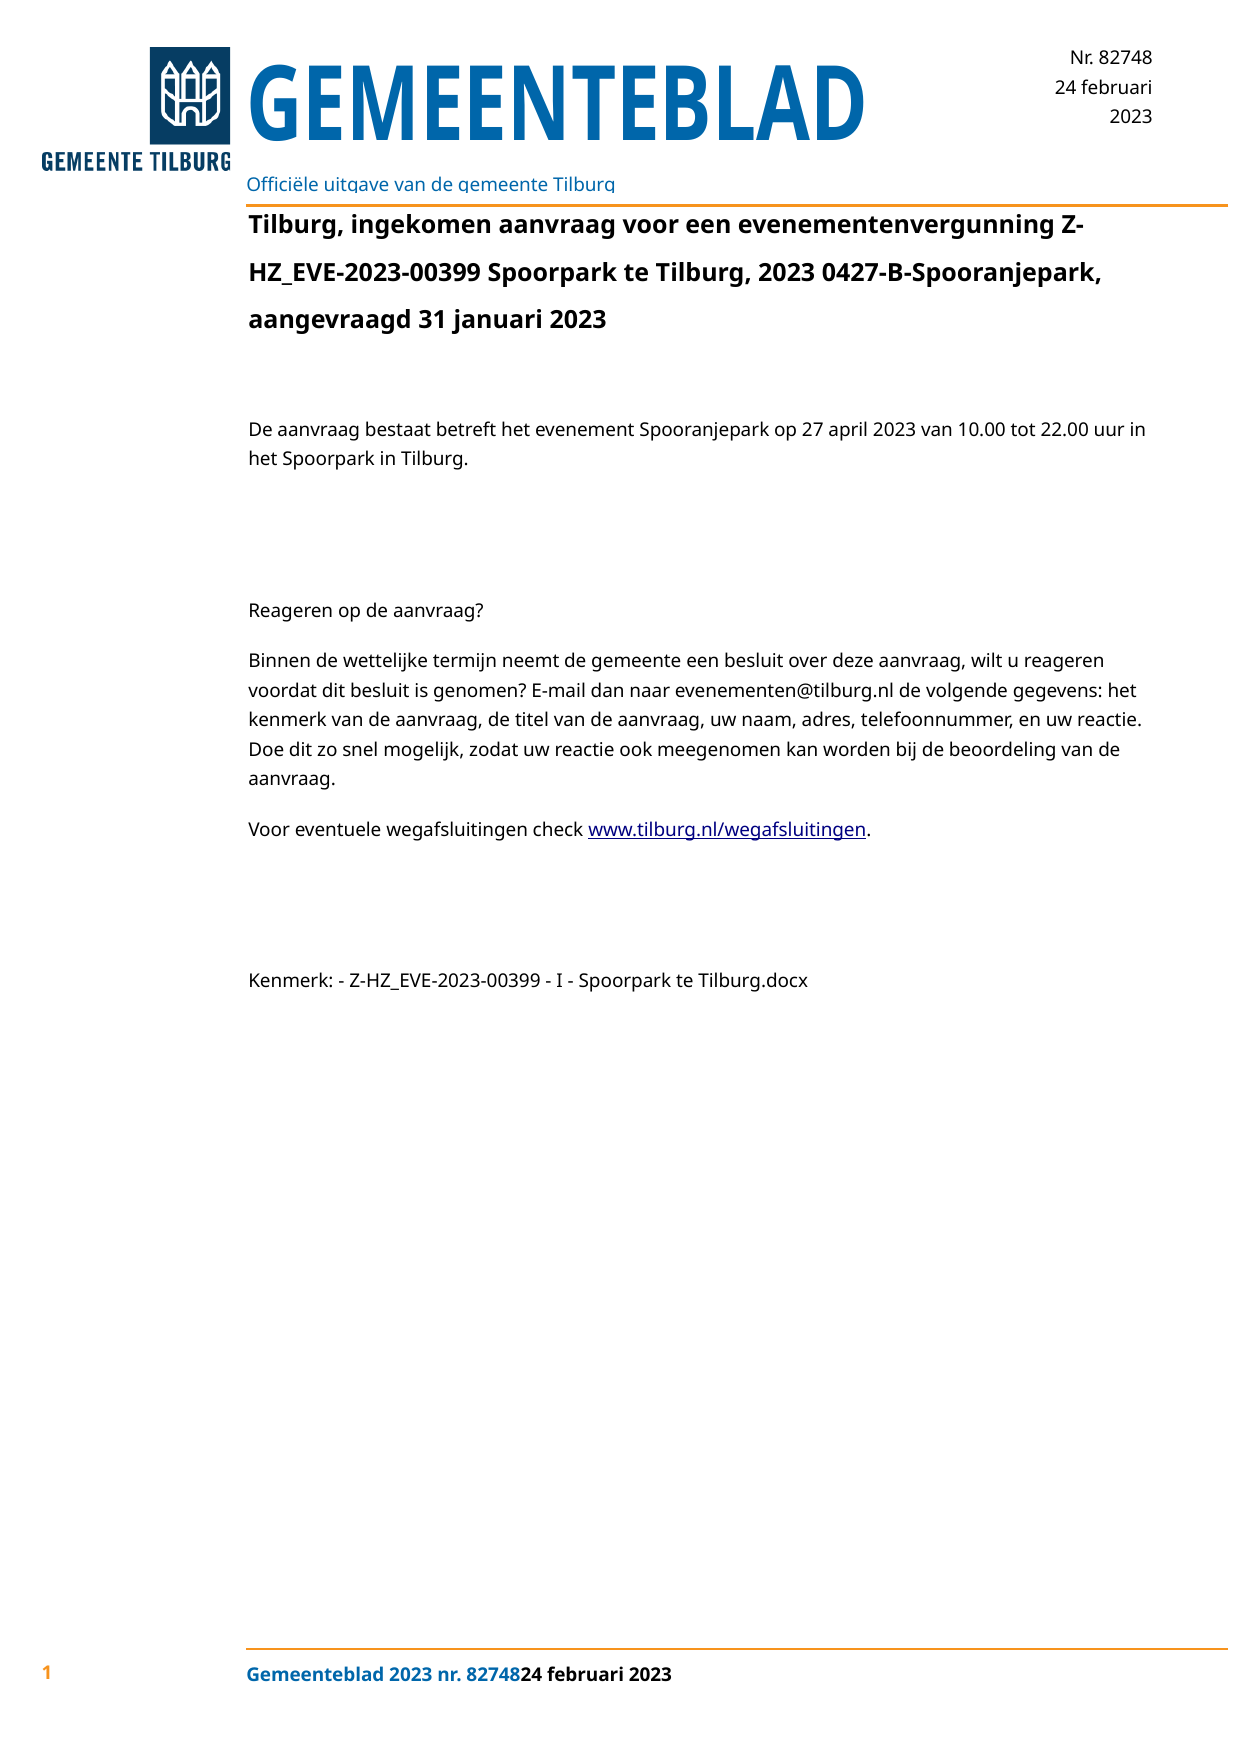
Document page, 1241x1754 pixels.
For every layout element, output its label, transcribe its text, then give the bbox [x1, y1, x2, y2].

text Reageren op de aanvraag? [248, 597, 1152, 622]
text Voor eventuele wegafsluitingen check www.tilburg.nl/wegafsluitingen. [248, 816, 1152, 842]
text De aanvraag bestaat betreft het evenement Spooranjepark op 27 april 2023 van 10.00 tot 22.00 uur in het Spoorpark in Tilburg. [248, 416, 1152, 471]
text Binnen de wettelijke termijn neemt de gemeente een besluit over deze aanvraag, wilt u reageren voordat dit besluit is genomen? E-mail dan naar evenementen@tilburg.nl de volgende gegevens: het kenmerk van de aanvraag, de titel van de aanvraag, uw naam, adres, telefoonnummer, en uw reactie. Doe dit zo snel mogelijk, zodat uw reactie ook meegenomen kan worden bij de beoordeling van de aanvraag. [248, 647, 1152, 791]
picture [41, 47, 231, 172]
text Kenmerk: - Z-HZ_EVE-2023-00399 - I - Spoorpark te Tilburg.docx [248, 967, 1152, 993]
text Tilburg, ingekomen aanvraag voor een evenementenvergunning Z-HZ_EVE-2023-00399 Spoorpark te Tilburg, 2023 0427-B-Spooranjepark, aangevraagd 31 januari 2023 [248, 207, 1152, 336]
